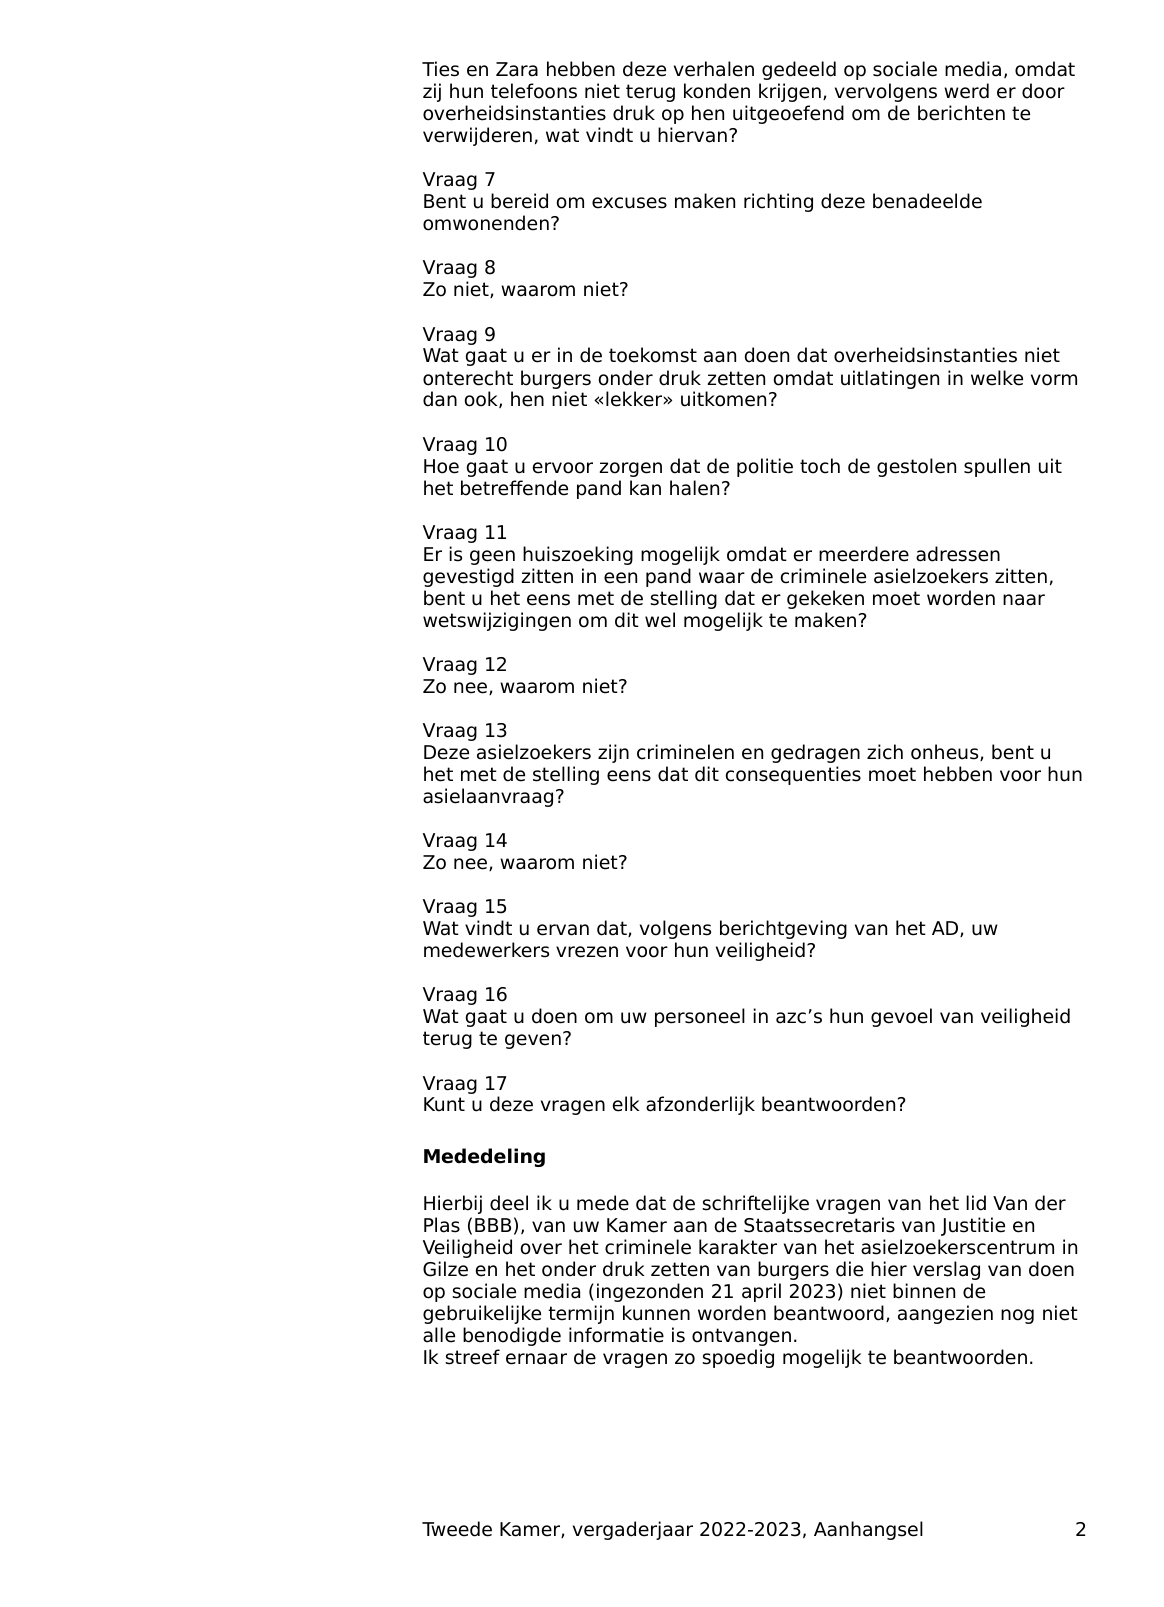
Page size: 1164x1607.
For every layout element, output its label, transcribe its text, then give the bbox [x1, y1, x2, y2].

subtitle Mededeling [422, 1146, 1087, 1168]
text Ties en Zara hebben deze verhalen gedeeld op sociale media, omdat zij hun telefoons niet terug konden krijgen, vervolgens werd er door overheidsinstanties druk op hen uitgeoefend om de berichten te verwijderen, wat vindt u hiervan? [422, 59, 1087, 147]
text Vraag 9 [422, 323, 1087, 345]
text Vraag 12 [422, 654, 1087, 676]
text Wat gaat u doen om uw personeel in azc’s hun gevoel van veiligheid terug te geven? [422, 1006, 1087, 1050]
text Deze asielzoekers zijn criminelen en gedragen zich onheus, bent u het met de stelling eens dat dit consequenties moet hebben voor hun asielaanvraag? [422, 742, 1087, 808]
text Vraag 13 [422, 720, 1087, 742]
text Vraag 7 [422, 169, 1087, 191]
text Vraag 10 [422, 433, 1087, 456]
text Wat gaat u er in de toekomst aan doen dat overheidsinstanties niet onterecht burgers onder druk zetten omdat uitlatingen in welke vorm dan ook, hen niet «lekker» uitkomen? [422, 345, 1087, 411]
text Vraag 8 [422, 257, 1087, 279]
text Kunt u deze vragen elk afzonderlijk beantwoorden? [422, 1094, 1087, 1116]
text Hierbij deel ik u mede dat de schriftelijke vragen van het lid Van der Plas (BBB), van uw Kamer aan de Staatssecretaris van Justitie en Veiligheid over het criminele karakter van het asielzoekerscentrum in Gilze en het onder druk zetten van burgers die hier verslag van doen op sociale media (ingezonden 21 april 2023) niet binnen de gebruikelijke termijn kunnen worden beantwoord, aangezien nog niet alle benodigde informatie is ontvangen. [422, 1193, 1087, 1347]
text Vraag 17 [422, 1072, 1087, 1094]
text Vraag 16 [422, 984, 1087, 1006]
text Vraag 14 [422, 830, 1087, 852]
text Bent u bereid om excuses maken richting deze benadeelde omwonenden? [422, 191, 1087, 235]
text Ik streef ernaar de vragen zo spoedig mogelijk te beantwoorden. [422, 1347, 1087, 1369]
text Vraag 15 [422, 896, 1087, 918]
text Zo nee, waarom niet? [422, 676, 1087, 698]
text Vraag 11 [422, 522, 1087, 544]
text Er is geen huiszoeking mogelijk omdat er meerdere adressen gevestigd zitten in een pand waar de criminele asielzoekers zitten, bent u het eens met de stelling dat er gekeken moet worden naar wetswijzigingen om dit wel mogelijk te maken? [422, 544, 1087, 632]
text Zo niet, waarom niet? [422, 279, 1087, 301]
text Wat vindt u ervan dat, volgens berichtgeving van het AD, uw medewerkers vrezen voor hun veiligheid? [422, 918, 1087, 962]
text Zo nee, waarom niet? [422, 852, 1087, 874]
text Hoe gaat u ervoor zorgen dat de politie toch de gestolen spullen uit het betreffende pand kan halen? [422, 456, 1087, 499]
